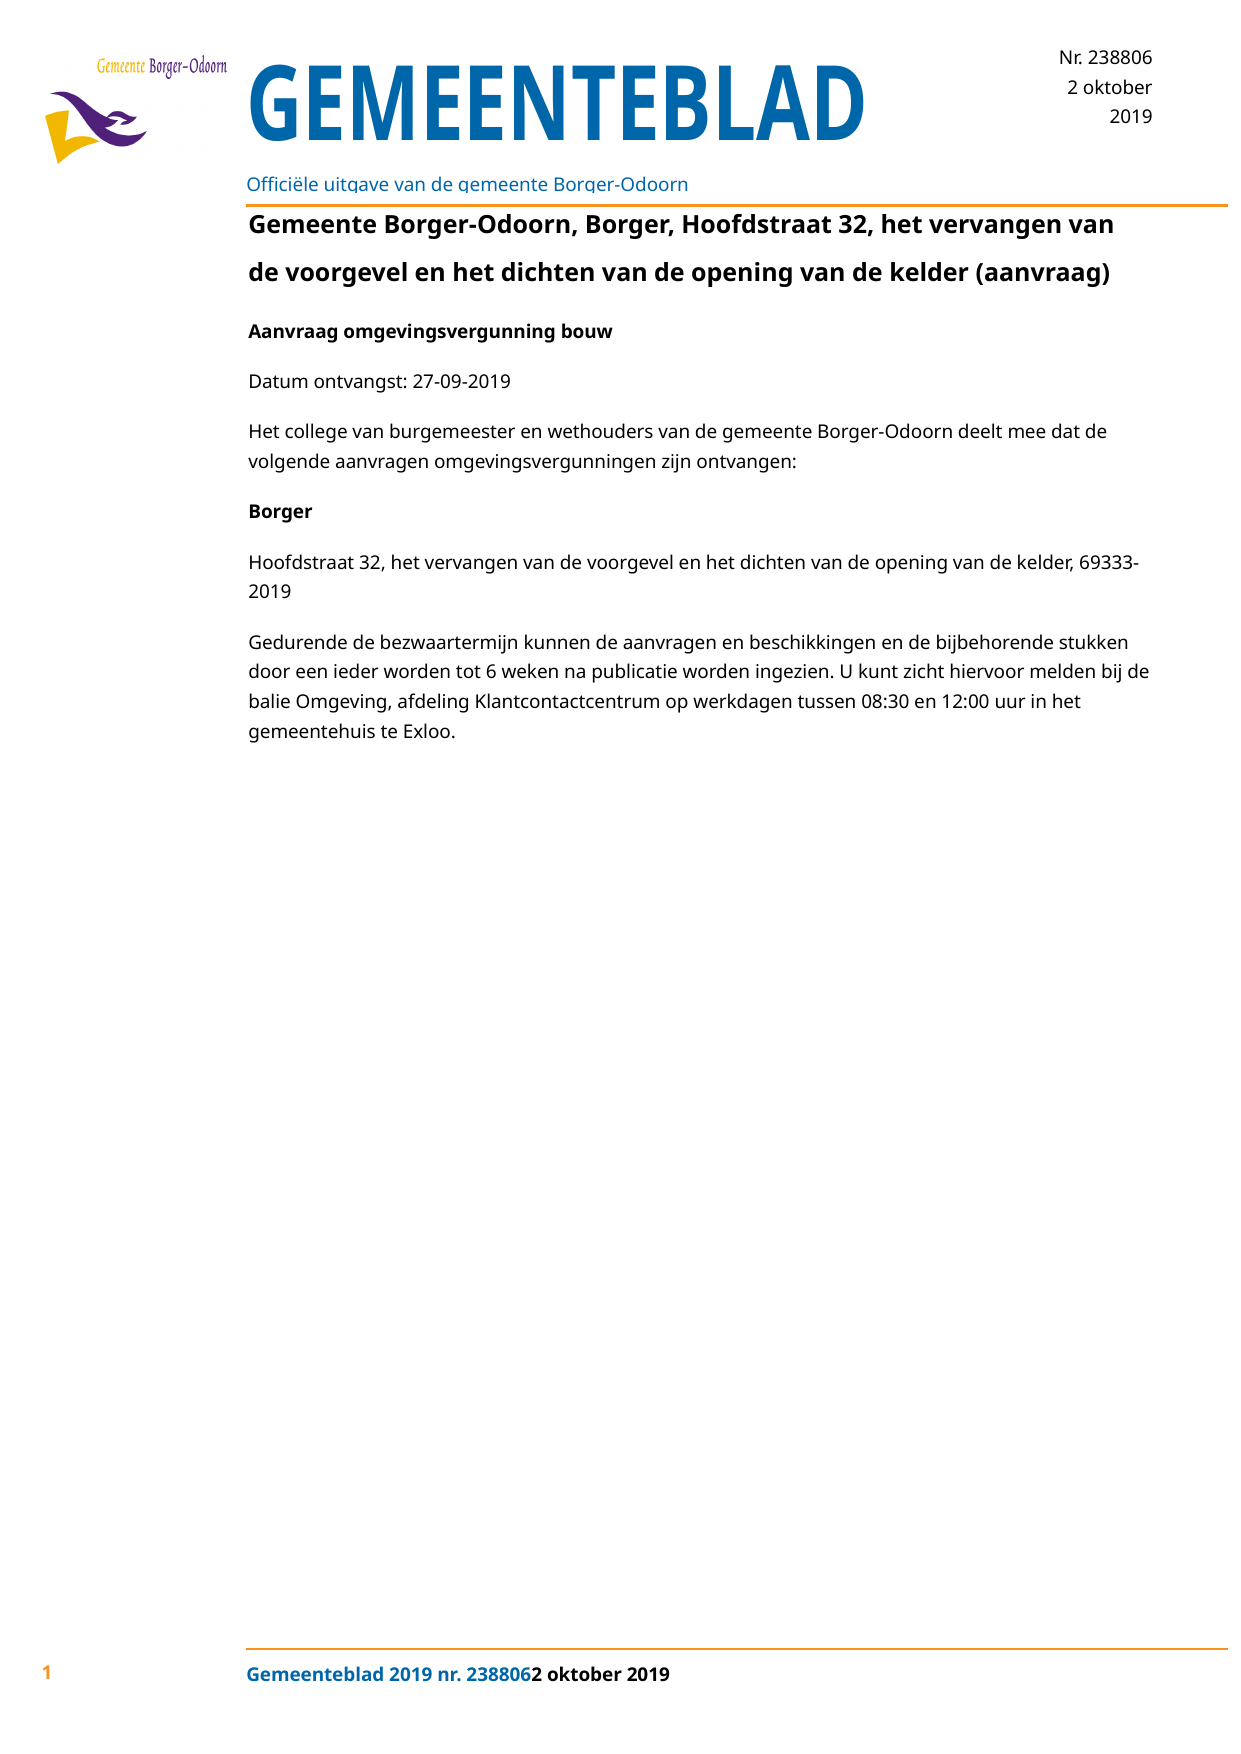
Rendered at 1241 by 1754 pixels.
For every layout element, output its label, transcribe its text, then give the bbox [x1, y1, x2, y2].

text Gedurende de bezwaartermijn kunnen de aanvragen en beschikkingen en de bijbehorende stukken door een ieder worden tot 6 weken na publicatie worden ingezien. U kunt zicht hiervoor melden bij de balie Omgeving, afdeling Klantcontactcentrum op werkdagen tussen 08:30 en 12:00 uur in het gemeentehuis te Exloo. [248, 629, 1152, 744]
text Het college van burgemeester en wethouders van de gemeente Borger-Odoorn deelt mee dat de volgende aanvragen omgevingsvergunningen zijn ontvangen: [248, 419, 1152, 474]
text Aanvraag omgevingsvergunning bouw [248, 318, 1152, 344]
picture [41, 47, 231, 172]
text Datum ontvangst: 27-09-2019 [248, 368, 1152, 394]
text Borger [248, 499, 1152, 524]
text Gemeente Borger-Odoorn, Borger, Hoofdstraat 32, het vervangen van de voorgevel en het dichten van de opening van de kelder (aanvraag) [248, 207, 1152, 288]
text Hoofdstraat 32, het vervangen van de voorgevel en het dichten van de opening van de kelder, 69333-2019 [248, 549, 1152, 604]
